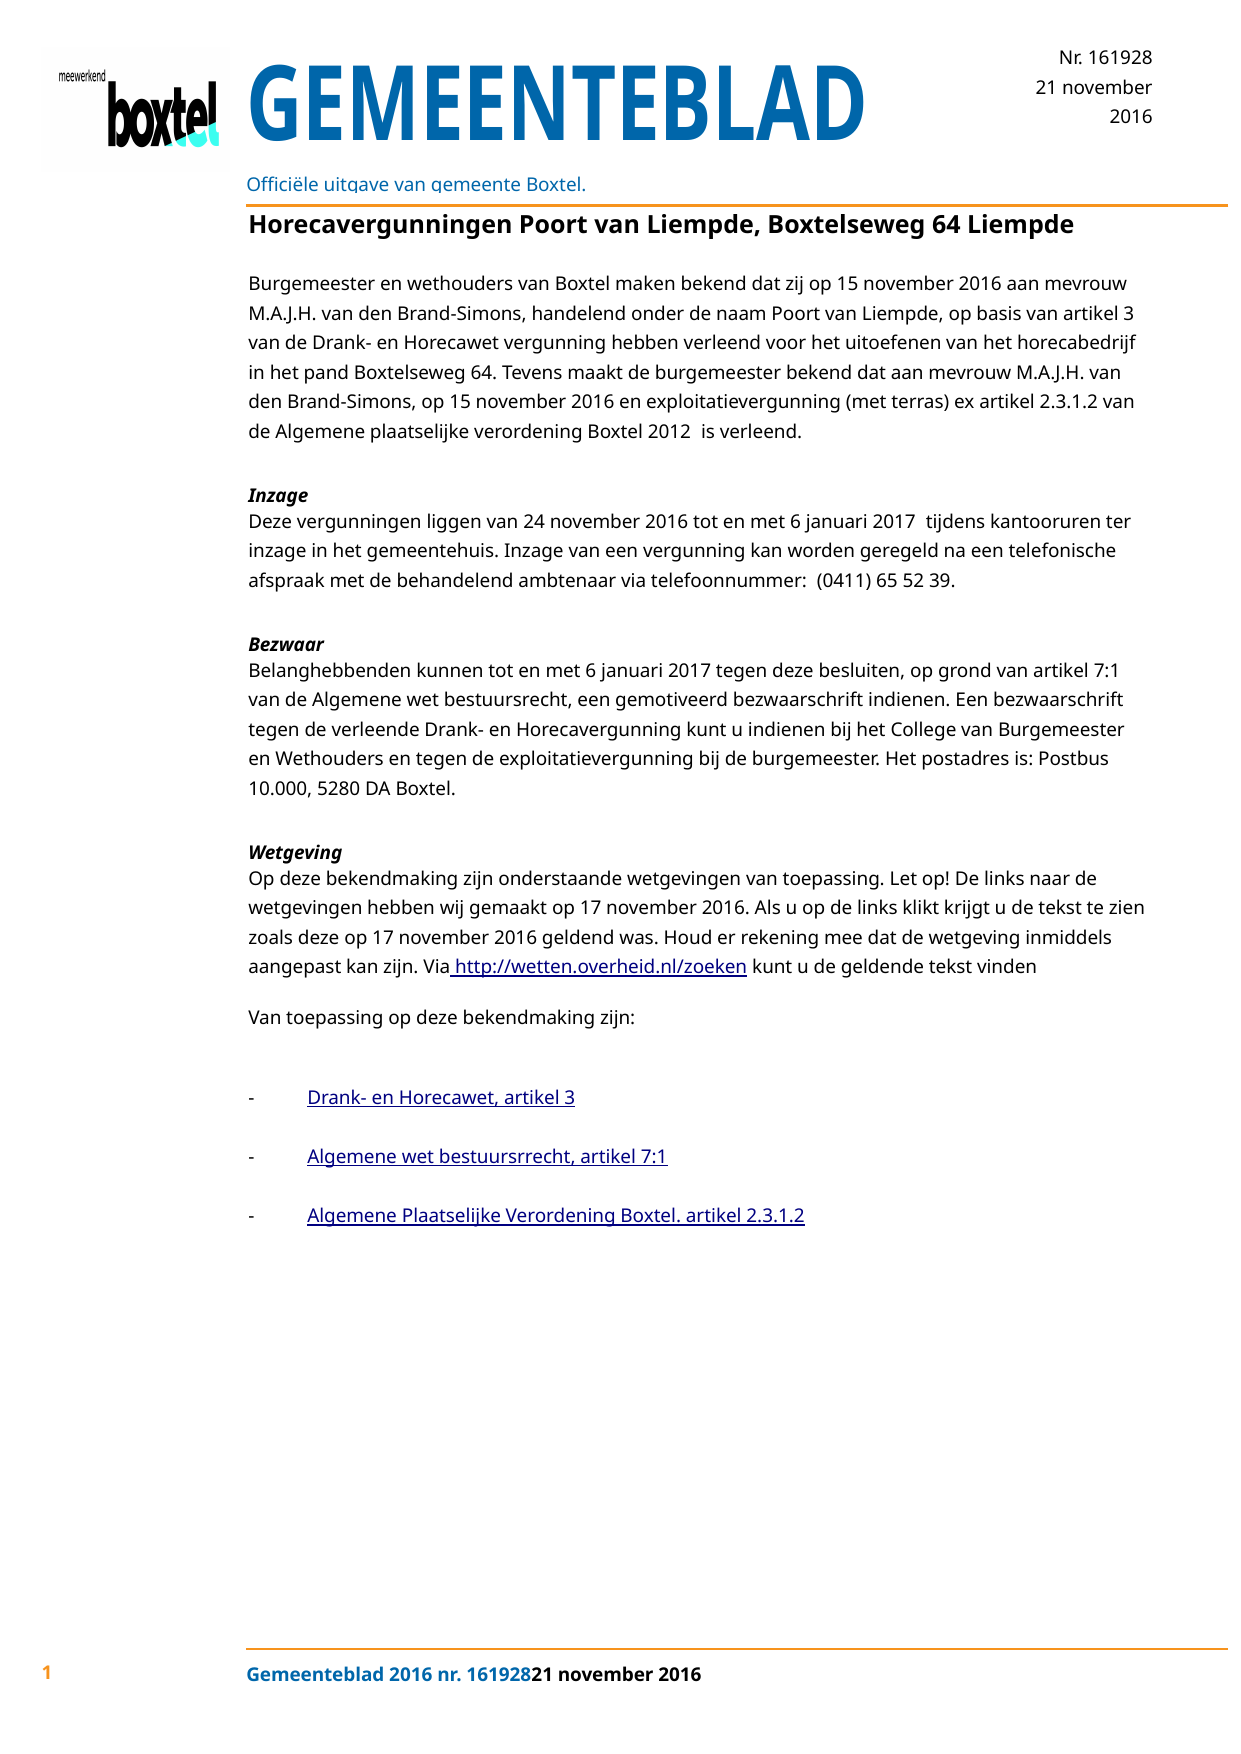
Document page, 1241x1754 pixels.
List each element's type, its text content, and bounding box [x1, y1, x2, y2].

text Belanghebbenden kunnen tot en met 6 januari 2017 tegen deze besluiten, op grond van artikel 7:1 van de Algemene wet bestuursrecht, een gemotiveerd bezwaarschrift indienen. Een bezwaarschrift tegen de verleende Drank- en Horecavergunning kunt u indienen bij het College van Burgemeester en Wethouders en tegen de exploitatievergunning bij de burgemeester. Het postadres is: Postbus 10.000, 5280 DA Boxtel. [248, 657, 1152, 801]
text Wetgeving [248, 839, 1152, 865]
picture [41, 47, 231, 172]
text Inzage [248, 482, 1152, 508]
text Van toepassing op deze bekendmaking zijn: [248, 1004, 1152, 1030]
text Deze vergunningen liggen van 24 november 2016 tot en met 6 januari 2017 tijdens kantooruren ter inzage in het gemeentehuis. Inzage van een vergunning kan worden geregeld na een telefonische afspraak met de behandelend ambtenaar via telefoonnummer: (0411) 65 52 39. [248, 508, 1152, 593]
list Algemene wet bestuursrrecht, artikel 7:1 [248, 1143, 1152, 1169]
text Bezwaar [248, 631, 1152, 657]
list Drank- en Horecawet, artikel 3 [248, 1084, 1152, 1110]
text Burgemeester en wethouders van Boxtel maken bekend dat zij op 15 november 2016 aan mevrouw M.A.J.H. van den Brand-Simons, handelend onder de naam Poort van Liempde, op basis van artikel 3 van de Drank- en Horecawet vergunning hebben verleend voor het uitoefenen van het horecabedrijf in het pand Boxtelseweg 64. Tevens maakt de burgemeester bekend dat aan mevrouw M.A.J.H. van den Brand-Simons, op 15 november 2016 en exploitatievergunning (met terras) ex artikel 2.3.1.2 van de Algemene plaatselijke verordening Boxtel 2012 is verleend. [248, 270, 1152, 444]
text Op deze bekendmaking zijn onderstaande wetgevingen van toepassing. Let op! De links naar de wetgevingen hebben wij gemaakt op 17 november 2016. Als u op de links klikt krijgt u de tekst te zien zoals deze op 17 november 2016 geldend was. Houd er rekening mee dat de wetgeving inmiddels aangepast kan zijn. Via http://wetten.overheid.nl/zoeken kunt u de geldende tekst vinden [248, 865, 1152, 979]
text Horecavergunningen Poort van Liempde, Boxtelseweg 64 Liempde [248, 207, 1152, 241]
list Algemene Plaatselijke Verordening Boxtel. artikel 2.3.1.2 [248, 1202, 1152, 1228]
